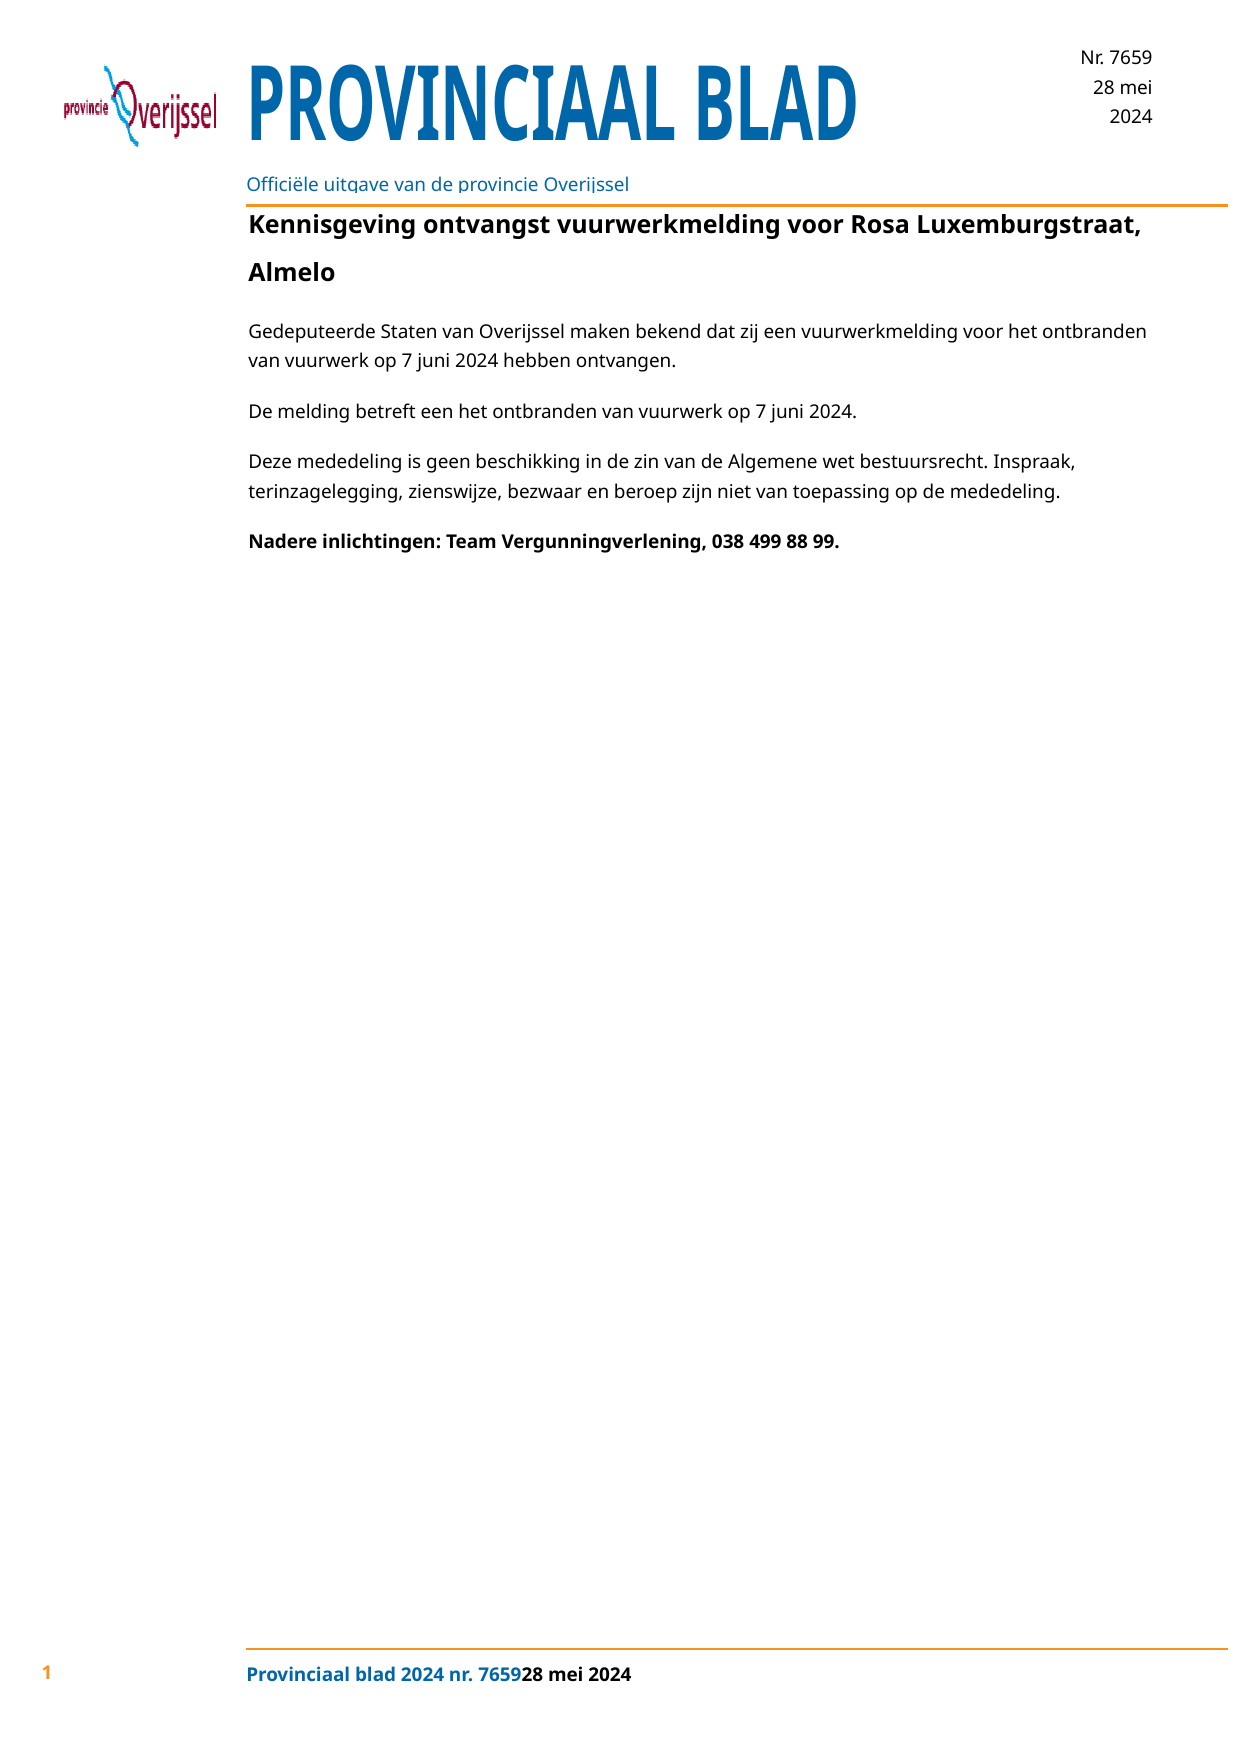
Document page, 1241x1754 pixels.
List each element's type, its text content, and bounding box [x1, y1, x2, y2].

text Nadere inlichtingen: Team Vergunningverlening, 038 499 88 99. [248, 528, 1152, 554]
text De melding betreft een het ontbranden van vuurwerk op 7 juni 2024. [248, 398, 1152, 424]
text Kennisgeving ontvangst vuurwerkmelding voor Rosa Luxemburgstraat, Almelo [248, 207, 1152, 288]
picture [41, 47, 231, 172]
text Gedeputeerde Staten van Overijssel maken bekend dat zij een vuurwerkmelding voor het ontbranden van vuurwerk op 7 juni 2024 hebben ontvangen. [248, 318, 1152, 373]
text Deze mededeling is geen beschikking in de zin van de Algemene wet bestuursrecht. Inspraak, terinzagelegging, zienswijze, bezwaar en beroep zijn niet van toepassing op de mededeling. [248, 448, 1152, 504]
